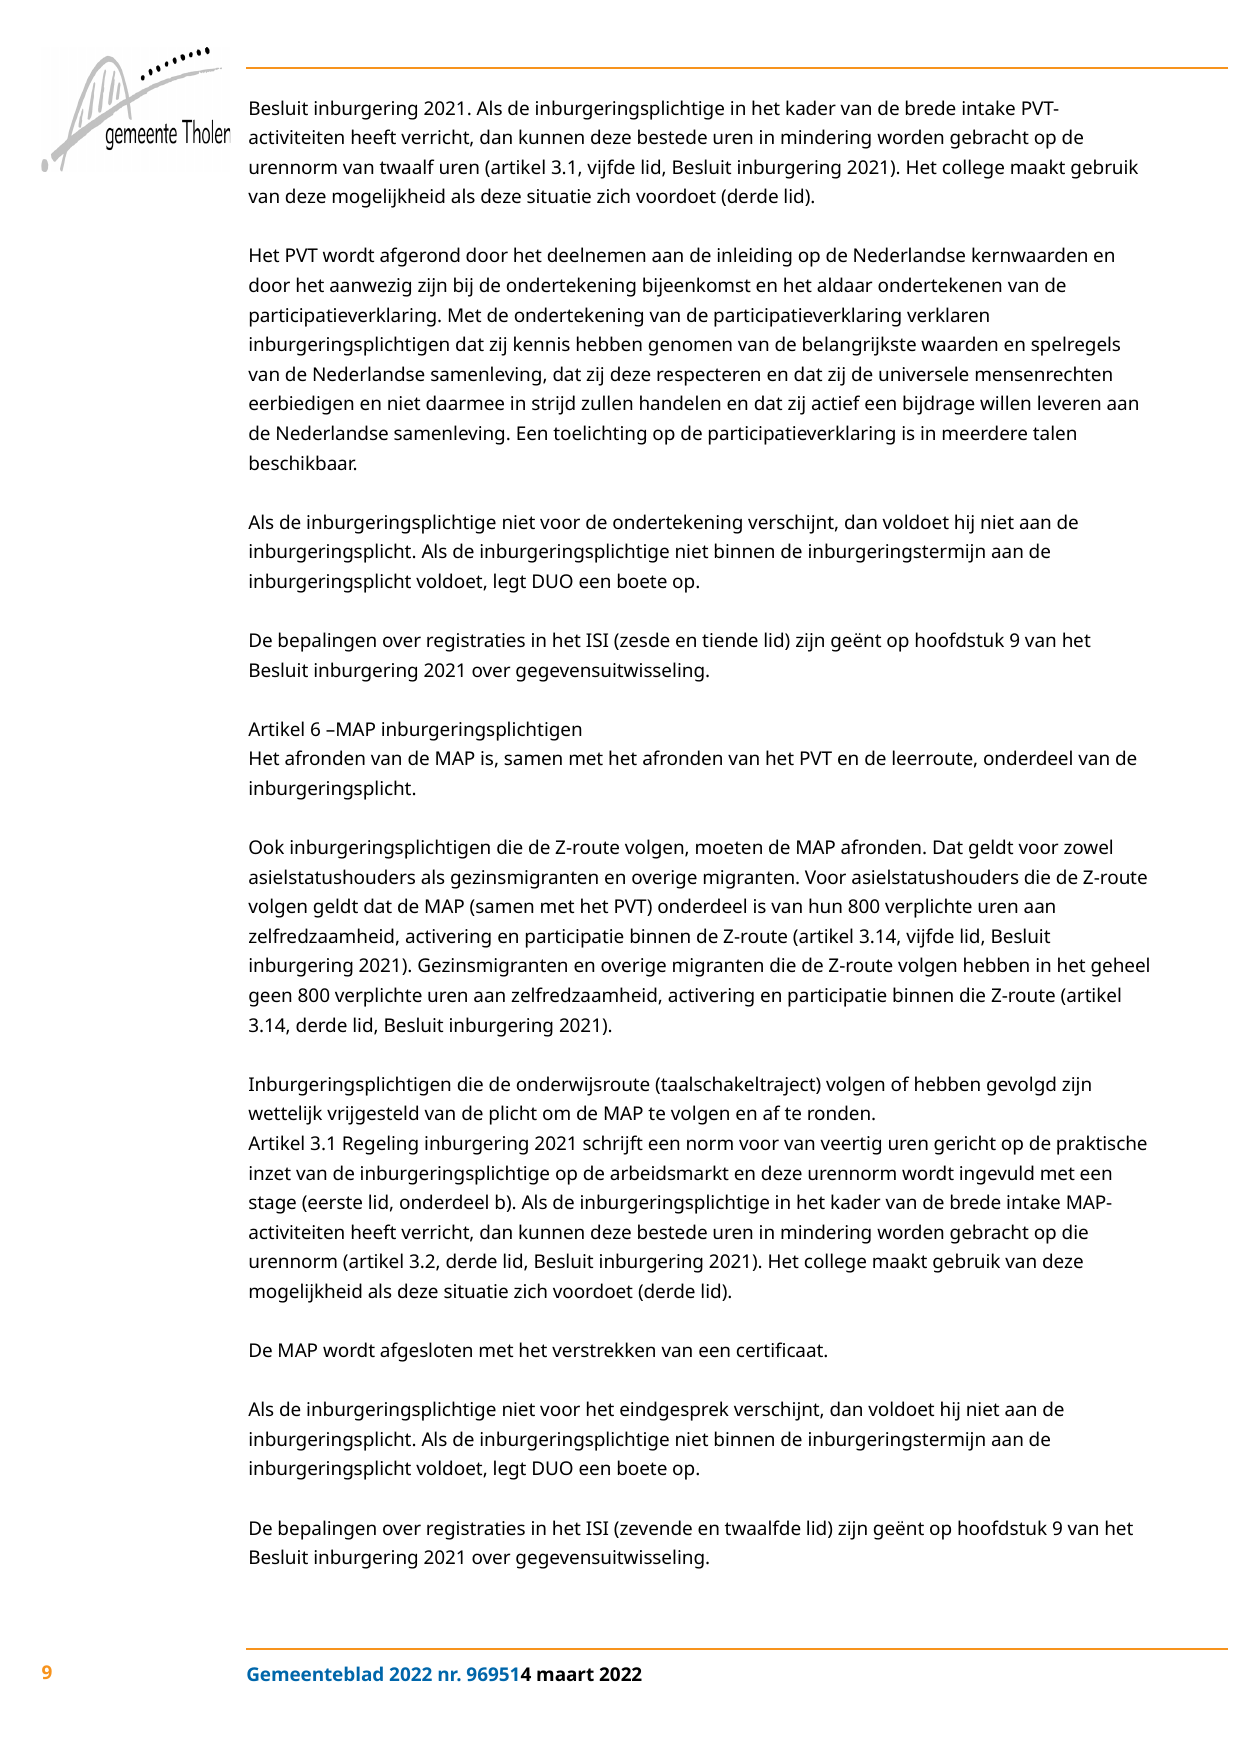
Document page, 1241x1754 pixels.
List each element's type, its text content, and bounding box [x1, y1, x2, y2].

text Het PVT wordt afgerond door het deelnemen aan de inleiding op de Nederlandse kernwaarden en door het aanwezig zijn bij de ondertekening bijeenkomst en het aldaar ondertekenen van de participatieverklaring. Met de ondertekening van de participatieverklaring verklaren inburgeringsplichtigen dat zij kennis hebben genomen van de belangrijkste waarden en spelregels van de Nederlandse samenleving, dat zij deze respecteren en dat zij de universele mensenrechten eerbiedigen en niet daarmee in strijd zullen handelen en dat zij actief een bijdrage willen leveren aan de Nederlandse samenleving. Een toelichting op de participatieverklaring is in meerdere talen beschikbaar. [248, 243, 1152, 476]
text De MAP wordt afgesloten met het verstrekken van een certificaat. [248, 1337, 1152, 1363]
text Besluit inburgering 2021. Als de inburgeringsplichtige in het kader van de brede intake PVT- activiteiten heeft verricht, dan kunnen deze bestede uren in mindering worden gebracht op de urennorm van twaalf uren (artikel 3.1, vijfde lid, Besluit inburgering 2021). Het college maakt gebruik van deze mogelijkheid als deze situatie zich voordoet (derde lid). [248, 95, 1152, 209]
text Artikel 3.1 Regeling inburgering 2021 schrijft een norm voor van veertig uren gericht op de praktische inzet van de inburgeringsplichtige op de arbeidsmarkt en deze urennorm wordt ingevuld met een stage (eerste lid, onderdeel b). Als de inburgeringsplichtige in het kader van de brede intake MAP- activiteiten heeft verricht, dan kunnen deze bestede uren in mindering worden gebracht op die urennorm (artikel 3.2, derde lid, Besluit inburgering 2021). Het college maakt gebruik van deze mogelijkheid als deze situatie zich voordoet (derde lid). [248, 1130, 1152, 1304]
text Het afronden van de MAP is, samen met het afronden van het PVT en de leerroute, onderdeel van de inburgeringsplicht. [248, 746, 1152, 801]
text De bepalingen over registraties in het ISI (zesde en tiende lid) zijn geënt op hoofdstuk 9 van het Besluit inburgering 2021 over gegevensuitwisseling. [248, 627, 1152, 683]
text Inburgeringsplichtigen die de onderwijsroute (taalschakeltraject) volgen of hebben gevolgd zijn wettelijk vrijgesteld van de plicht om de MAP te volgen en af te ronden. [248, 1071, 1152, 1126]
text Artikel 6 –MAP inburgeringsplichtigen [248, 716, 1152, 742]
text Als de inburgeringsplichtige niet voor de ondertekening verschijnt, dan voldoet hij niet aan de inburgeringsplicht. Als de inburgeringsplichtige niet binnen de inburgeringstermijn aan de inburgeringsplicht voldoet, legt DUO een boete op. [248, 509, 1152, 594]
text De bepalingen over registraties in het ISI (zevende en twaalfde lid) zijn geënt op hoofdstuk 9 van het Besluit inburgering 2021 over gegevensuitwisseling. [248, 1515, 1152, 1570]
text Ook inburgeringsplichtigen die de Z-route volgen, moeten de MAP afronden. Dat geldt voor zowel asielstatushouders als gezinsmigranten en overige migranten. Voor asielstatushouders die de Z-route volgen geldt dat de MAP (samen met het PVT) onderdeel is van hun 800 verplichte uren aan zelfredzaamheid, activering en participatie binnen de Z-route (artikel 3.14, vijfde lid, Besluit inburgering 2021). Gezinsmigranten en overige migranten die de Z-route volgen hebben in het geheel geen 800 verplichte uren aan zelfredzaamheid, activering en participatie binnen die Z-route (artikel 3.14, derde lid, Besluit inburgering 2021). [248, 834, 1152, 1038]
text Als de inburgeringsplichtige niet voor het eindgesprek verschijnt, dan voldoet hij niet aan de inburgeringsplicht. Als de inburgeringsplichtige niet binnen de inburgeringstermijn aan de inburgeringsplicht voldoet, legt DUO een boete op. [248, 1396, 1152, 1481]
picture [41, 47, 231, 172]
